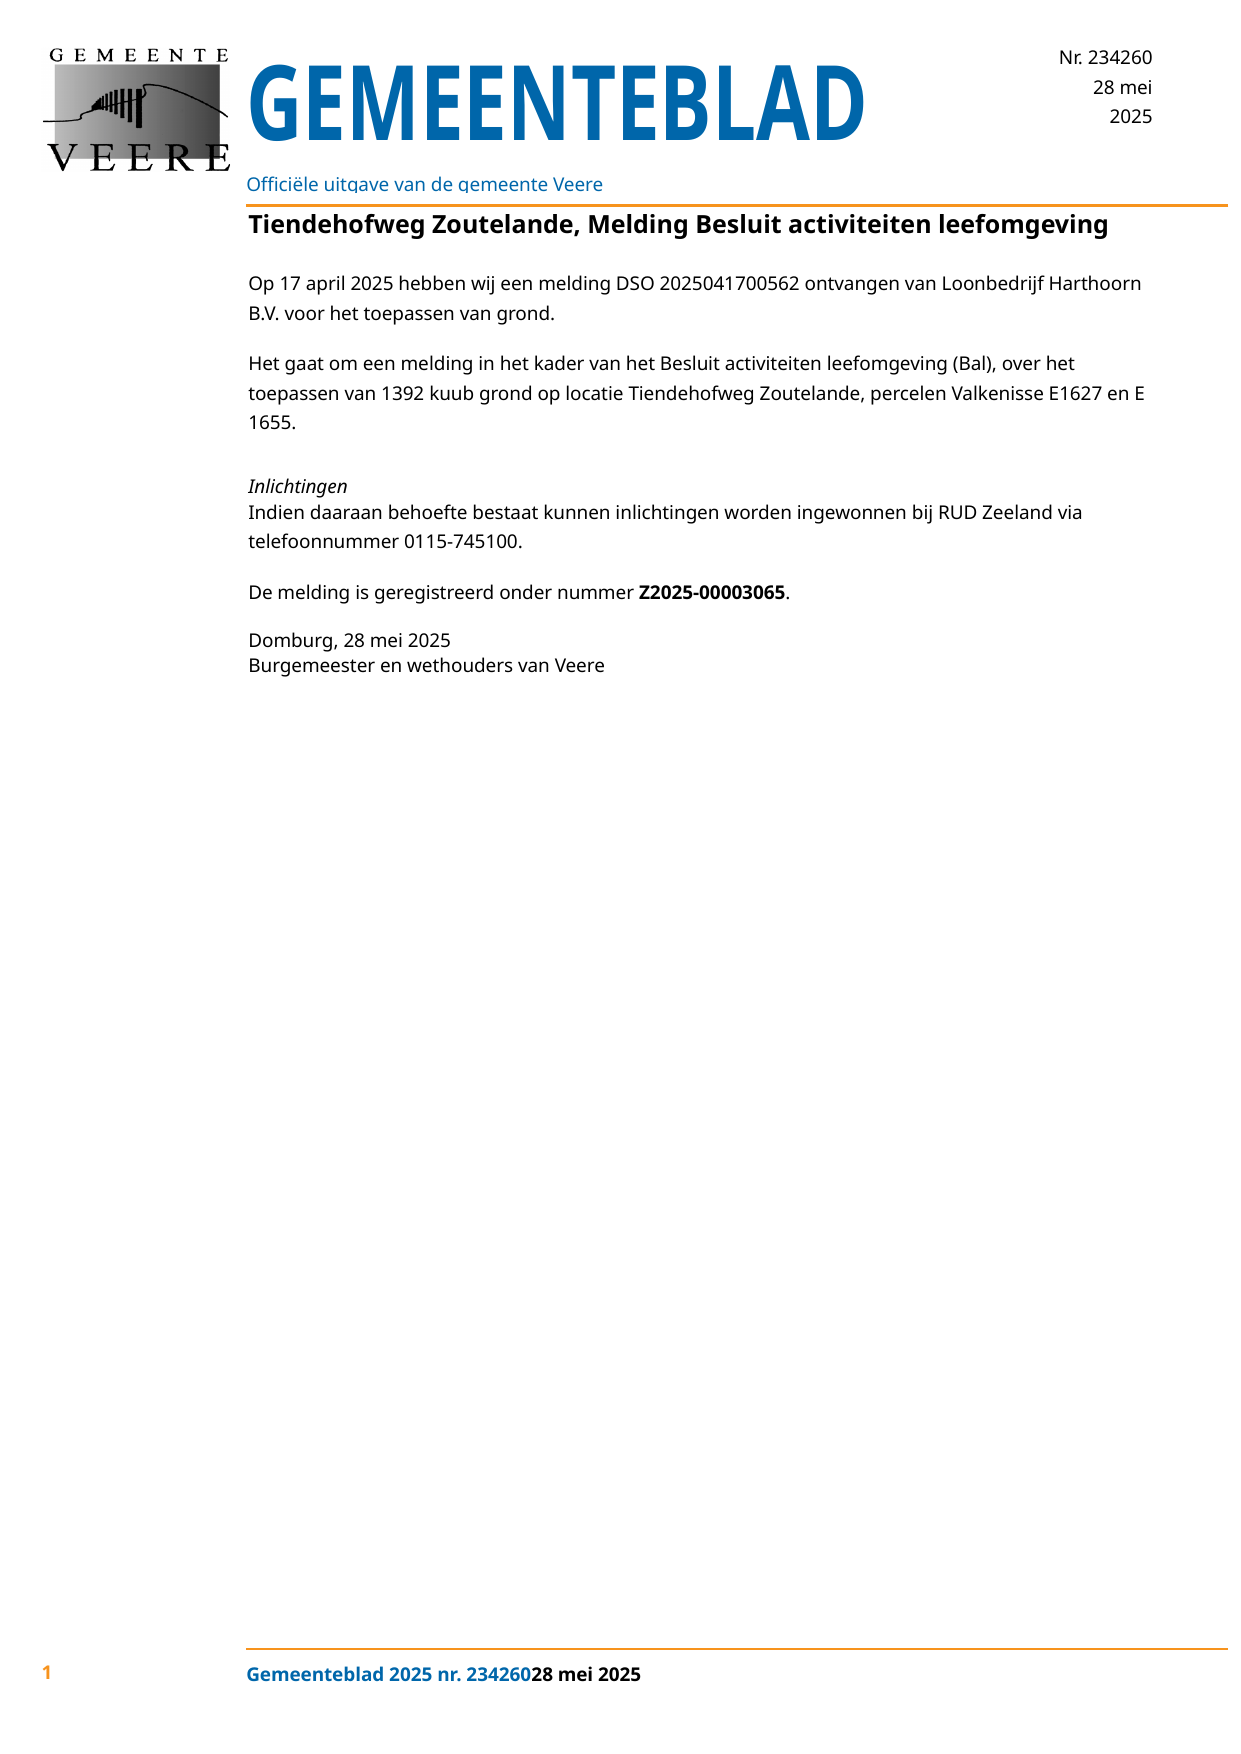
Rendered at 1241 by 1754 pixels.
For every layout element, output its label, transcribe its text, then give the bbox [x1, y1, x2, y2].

text Op 17 april 2025 hebben wij een melding DSO 2025041700562 ontvangen van Loonbedrijf Harthoorn B.V. voor het toepassen van grond. [248, 270, 1152, 326]
text Inlichtingen [248, 473, 1152, 499]
text Indien daaraan behoefte bestaat kunnen inlichtingen worden ingewonnen bij RUD Zeeland via telefoonnummer 0115-745100. [248, 499, 1152, 554]
text De melding is geregistreerd onder nummer Z2025-00003065. [248, 579, 1152, 605]
picture [41, 47, 231, 172]
text Het gaat om een melding in het kader van het Besluit activiteiten leefomgeving (Bal), over het toepassen van 1392 kuub grond op locatie Tiendehofweg Zoutelande, percelen Valkenisse E1627 en E 1655. [248, 350, 1152, 435]
text Burgemeester en wethouders van Veere [248, 653, 1152, 678]
text Domburg, 28 mei 2025 [248, 627, 1152, 653]
text Tiendehofweg Zoutelande, Melding Besluit activiteiten leefomgeving [248, 207, 1152, 241]
